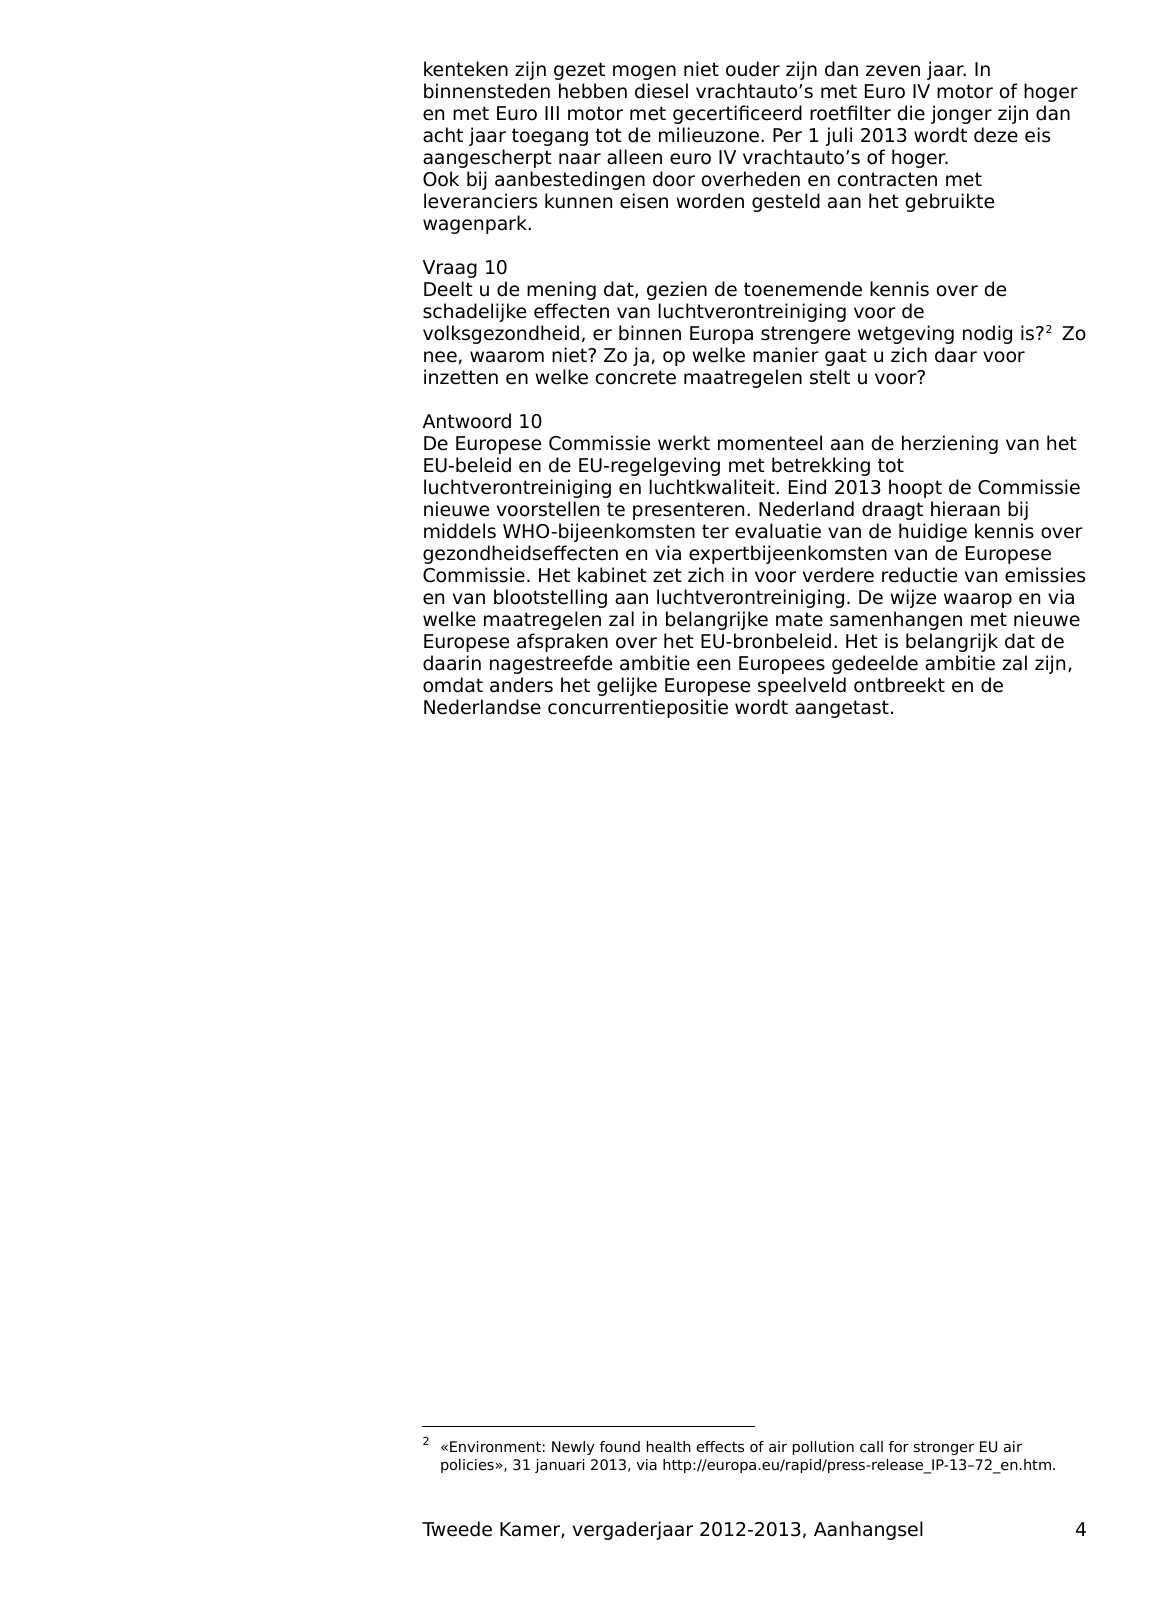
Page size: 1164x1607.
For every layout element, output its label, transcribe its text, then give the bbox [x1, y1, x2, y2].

text «Environment: Newly found health effects of air pollution call for stronger EU air policies», 31 januari 2013, via http://europa.eu/rapid/press-release_IP-13–72_en.htm. [422, 1435, 1087, 1474]
text kenteken zijn gezet mogen niet ouder zijn dan zeven jaar. In binnensteden hebben diesel vrachtauto’s met Euro IV motor of hoger en met Euro III motor met gecertificeerd roetfilter die jonger zijn dan acht jaar toegang tot de milieuzone. Per 1 juli 2013 wordt deze eis aangescherpt naar alleen euro IV vrachtauto’s of hoger. [422, 59, 1087, 169]
text Ook bij aanbestedingen door overheden en contracten met leveranciers kunnen eisen worden gesteld aan het gebruikte wagenpark. [422, 169, 1087, 235]
text De Europese Commissie werkt momenteel aan de herziening van het EU-beleid en de EU-regelgeving met betrekking tot luchtverontreiniging en luchtkwaliteit. Eind 2013 hoopt de Commissie nieuwe voorstellen te presenteren. Nederland draagt hieraan bij middels WHO-bijeenkomsten ter evaluatie van de huidige kennis over gezondheidseffecten en via expertbijeenkomsten van de Europese Commissie. Het kabinet zet zich in voor verdere reductie van emissies en van blootstelling aan luchtverontreiniging. De wijze waarop en via welke maatregelen zal in belangrijke mate samenhangen met nieuwe Europese afspraken over het EU-bronbeleid. Het is belangrijk dat de daarin nagestreefde ambitie een Europees gedeelde ambitie zal zijn, omdat anders het gelijke Europese speelveld ontbreekt en de Nederlandse concurrentiepositie wordt aangetast. [422, 433, 1087, 719]
text Vraag 10 [422, 257, 1087, 279]
text Antwoord 10 [422, 411, 1087, 433]
text Deelt u de mening dat, gezien de toenemende kennis over de schadelijke effecten van luchtverontreiniging voor de volksgezondheid, er binnen Europa strengere wetgeving nodig is? Zo nee, waarom niet? Zo ja, op welke manier gaat u zich daar voor inzetten en welke concrete maatregelen stelt u voor? [422, 279, 1087, 389]
